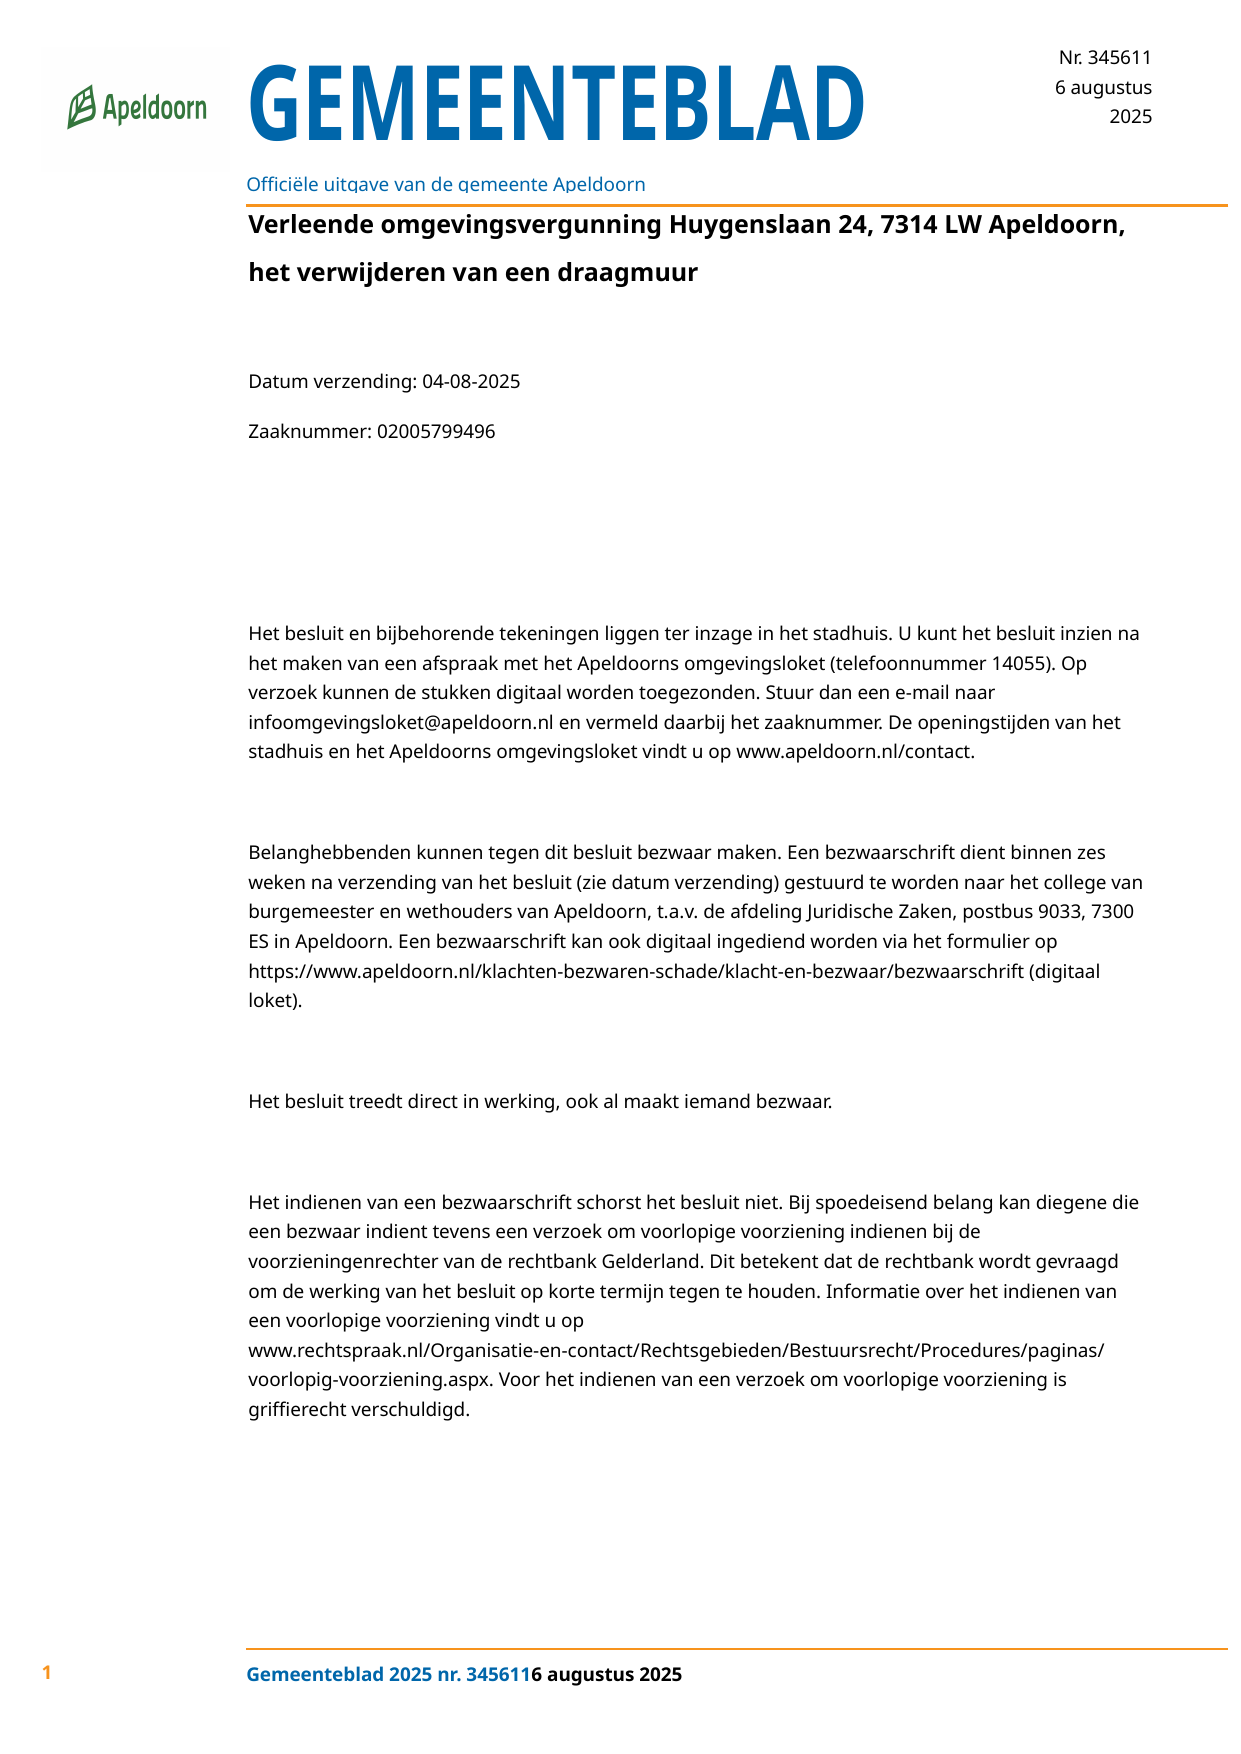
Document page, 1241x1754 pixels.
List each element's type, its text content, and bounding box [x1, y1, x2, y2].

text Het besluit treedt direct in werking, ook al maakt iemand bezwaar. [248, 1088, 1152, 1114]
text Datum verzending: 04-08-2025 [248, 368, 1152, 394]
text Het indienen van een bezwaarschrift schorst het besluit niet. Bij spoedeisend belang kan diegene die een bezwaar indient tevens een verzoek om voorlopige voorziening indienen bij de voorzieningenrechter van de rechtbank Gelderland. Dit betekent dat de rechtbank wordt gevraagd om de werking van het besluit op korte termijn tegen te houden. Informatie over het indienen van een voorlopige voorziening vindt u op www.rechtspraak.nl/Organisatie-en-contact/Rechtsgebieden/Bestuursrecht/Procedures/paginas/voorlopig-voorziening.aspx. Voor het indienen van een verzoek om voorlopige voorziening is griffierecht verschuldigd. [248, 1189, 1152, 1422]
text Belanghebbenden kunnen tegen dit besluit bezwaar maken. Een bezwaarschrift dient binnen zes weken na verzending van het besluit (zie datum verzending) gestuurd te worden naar het college van burgemeester en wethouders van Apeldoorn, t.a.v. de afdeling Juridische Zaken, postbus 9033, 7300 ES in Apeldoorn. Een bezwaarschrift kan ook digitaal ingediend worden via het formulier op https://www.apeldoorn.nl/klachten-bezwaren-schade/klacht-en-bezwaar/bezwaarschrift (digitaal loket). [248, 839, 1152, 1013]
picture [41, 47, 231, 172]
text Verleende omgevingsvergunning Huygenslaan 24, 7314 LW Apeldoorn, het verwijderen van een draagmuur [248, 207, 1152, 288]
text Zaaknummer: 02005799496 [248, 419, 1152, 444]
text Het besluit en bijbehorende tekeningen liggen ter inzage in het stadhuis. U kunt het besluit inzien na het maken van een afspraak met het Apeldoorns omgevingsloket (telefoonnummer 14055). Op verzoek kunnen de stukken digitaal worden toegezonden. Stuur dan een e-mail naar infoomgevingsloket@apeldoorn.nl en vermeld daarbij het zaaknummer. De openingstijden van het stadhuis en het Apeldoorns omgevingsloket vindt u op www.apeldoorn.nl/contact. [248, 620, 1152, 764]
